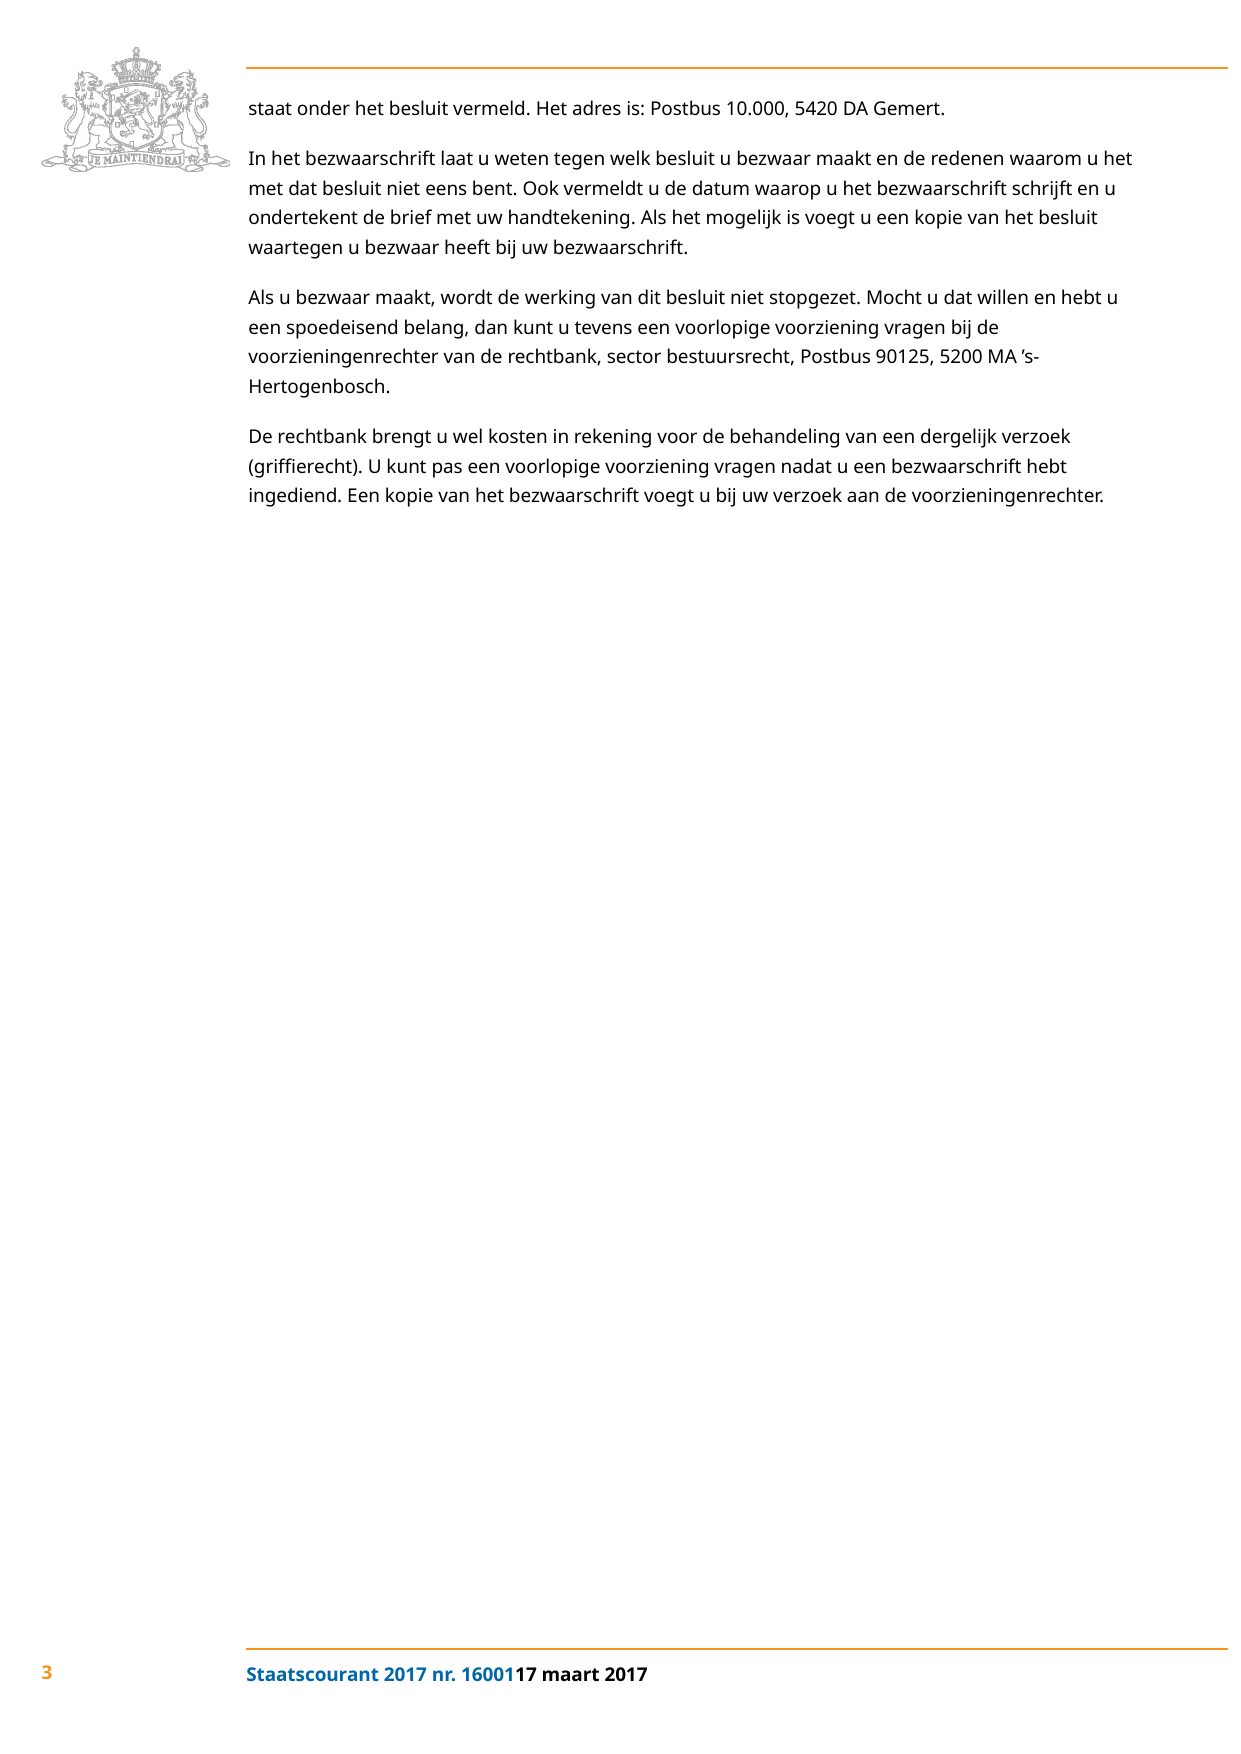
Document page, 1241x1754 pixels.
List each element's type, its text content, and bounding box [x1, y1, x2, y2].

text De rechtbank brengt u wel kosten in rekening voor de behandeling van een dergelijk verzoek (griffierecht). U kunt pas een voorlopige voorziening vragen nadat u een bezwaarschrift hebt ingediend. Een kopie van het bezwaarschrift voegt u bij uw verzoek aan de voorzieningenrechter. [248, 423, 1152, 508]
text staat onder het besluit vermeld. Het adres is: Postbus 10.000, 5420 DA Gemert. [248, 95, 1152, 121]
text In het bezwaarschrift laat u weten tegen welk besluit u bezwaar maakt en de redenen waarom u het met dat besluit niet eens bent. Ook vermeldt u de datum waarop u het bezwaarschrift schrijft en u ondertekent de brief met uw handtekening. Als het mogelijk is voegt u een kopie van het besluit waartegen u bezwaar heeft bij uw bezwaarschrift. [248, 145, 1152, 260]
text Als u bezwaar maakt, wordt de werking van dit besluit niet stopgezet. Mocht u dat willen en hebt u een spoedeisend belang, dan kunt u tevens een voorlopige voorziening vragen bij de voorzieningenrechter van de rechtbank, sector bestuursrecht, Postbus 90125, 5200 MA ’s-Hertogenbosch. [248, 284, 1152, 399]
picture [41, 47, 231, 172]
